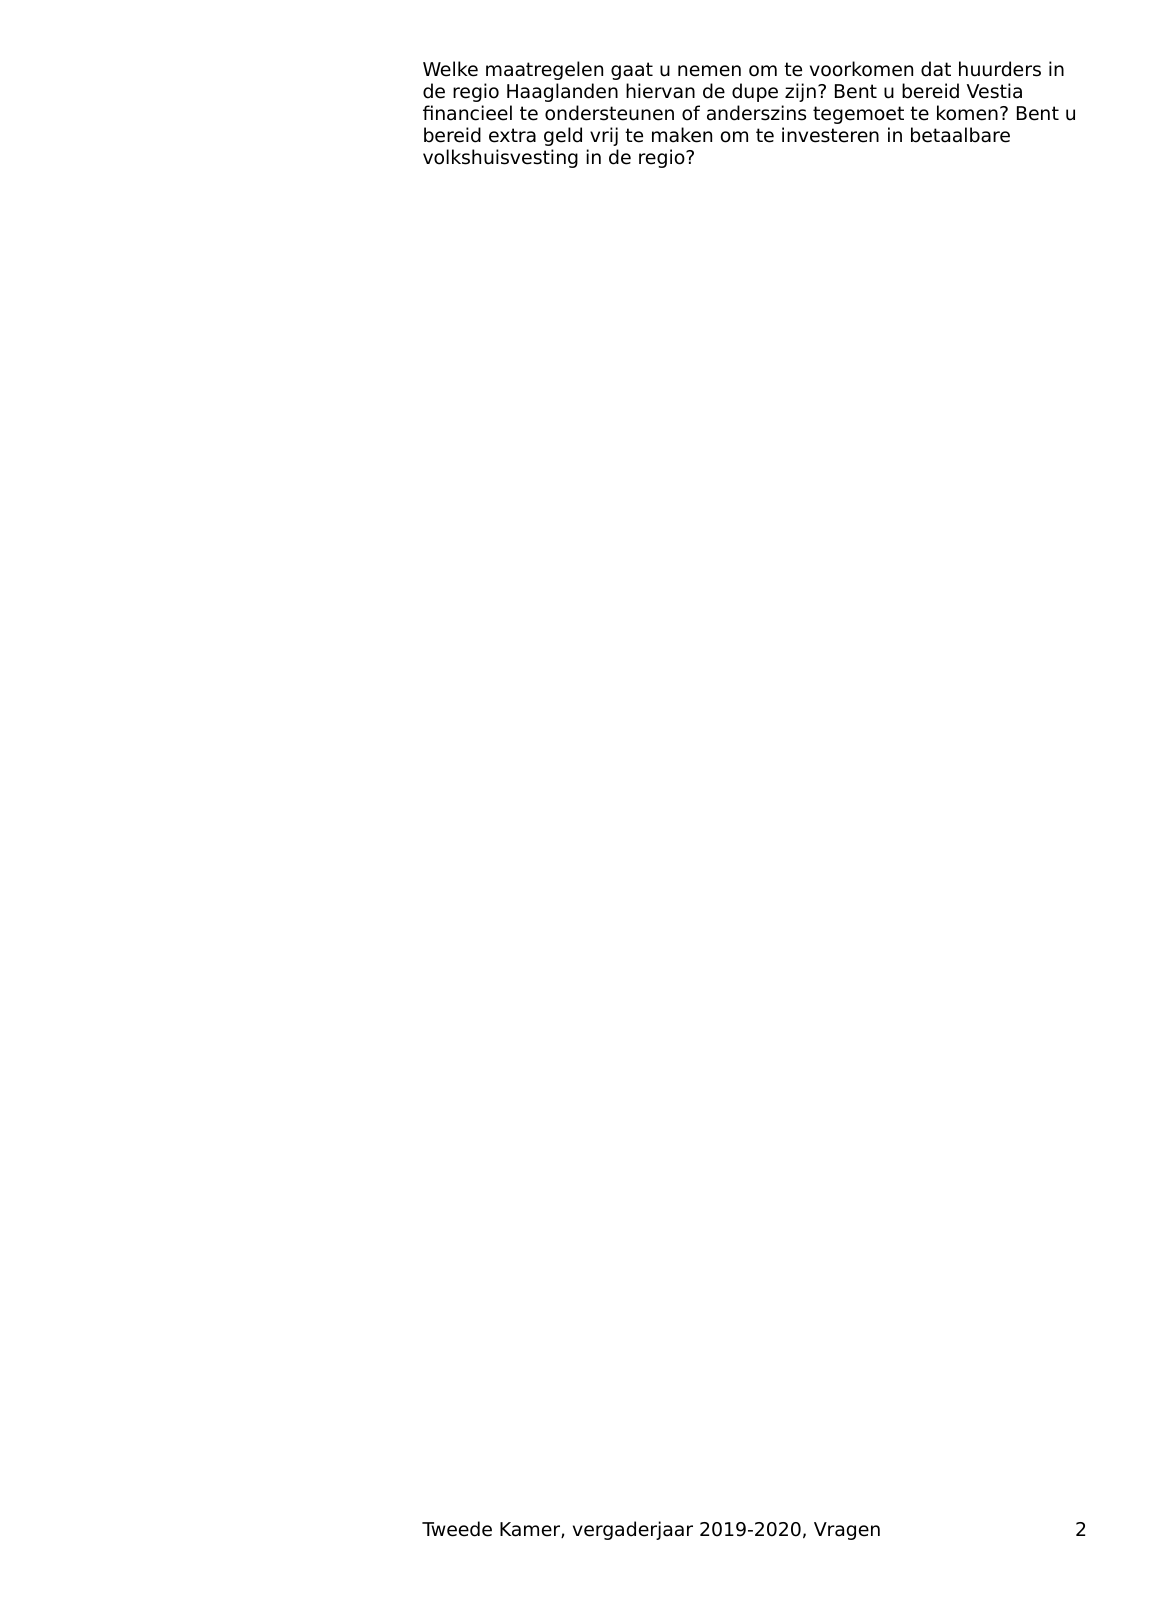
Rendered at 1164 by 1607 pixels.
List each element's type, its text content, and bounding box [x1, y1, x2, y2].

text Welke maatregelen gaat u nemen om te voorkomen dat huurders in de regio Haaglanden hiervan de dupe zijn? Bent u bereid Vestia financieel te ondersteunen of anderszins tegemoet te komen? Bent u bereid extra geld vrij te maken om te investeren in betaalbare volkshuisvesting in de regio? [422, 59, 1087, 169]
